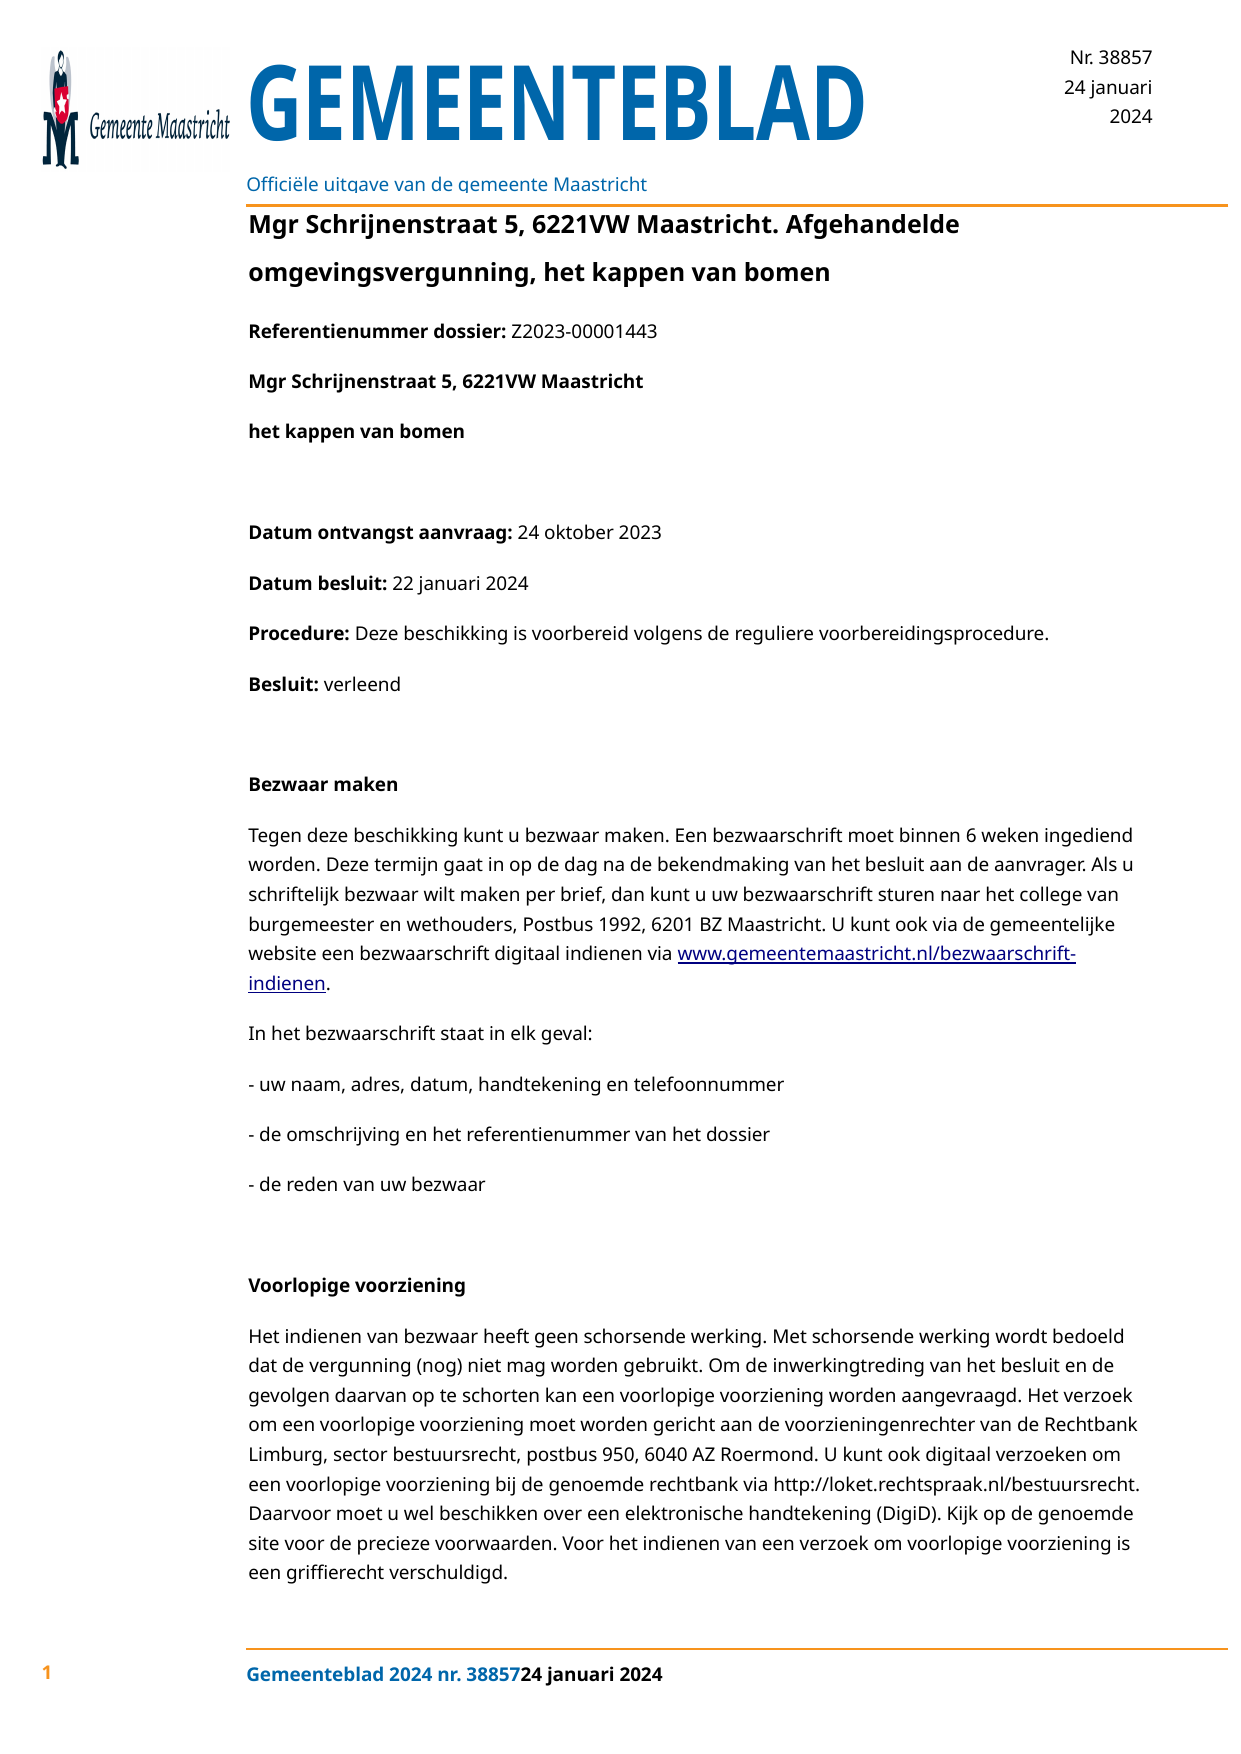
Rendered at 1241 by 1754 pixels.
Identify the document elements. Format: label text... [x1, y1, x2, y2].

text Voorlopige voorziening [248, 1272, 1152, 1298]
text Mgr Schrijnenstraat 5, 6221VW Maastricht [248, 368, 1152, 394]
text - de omschrijving en het referentienummer van het dossier [248, 1121, 1152, 1147]
text Referentienummer dossier: Z2023-00001443 [248, 318, 1152, 344]
text het kappen van bomen [248, 419, 1152, 444]
text Datum ontvangst aanvraag: 24 oktober 2023 [248, 519, 1152, 545]
text Datum besluit: 22 januari 2024 [248, 570, 1152, 596]
text Het indienen van bezwaar heeft geen schorsende werking. Met schorsende werking wordt bedoeld dat de vergunning (nog) niet mag worden gebruikt. Om de inwerkingtreding van het besluit en de gevolgen daarvan op te schorten kan een voorlopige voorziening worden aangevraagd. Het verzoek om een voorlopige voorziening moet worden gericht aan de voorzieningenrechter van de Rechtbank Limburg, sector bestuursrecht, postbus 950, 6040 AZ Roermond. U kunt ook digitaal verzoeken om een voorlopige voorziening bij de genoemde rechtbank via http://loket.rechtspraak.nl/bestuursrecht. Daarvoor moet u wel beschikken over een elektronische handtekening (DigiD). Kijk op de genoemde site voor de precieze voorwaarden. Voor het indienen van een verzoek om voorlopige voorziening is een griffierecht verschuldigd. [248, 1323, 1152, 1585]
text Bezwaar maken [248, 772, 1152, 797]
text Mgr Schrijnenstraat 5, 6221VW Maastricht. Afgehandelde omgevingsvergunning, het kappen van bomen [248, 207, 1152, 288]
text - de reden van uw bezwaar [248, 1172, 1152, 1197]
text Procedure: Deze beschikking is voorbereid volgens de reguliere voorbereidingsprocedure. [248, 620, 1152, 646]
text Tegen deze beschikking kunt u bezwaar maken. Een bezwaarschrift moet binnen 6 weken ingediend worden. Deze termijn gaat in op de dag na de bekendmaking van het besluit aan de aanvrager. Als u schriftelijk bezwaar wilt maken per brief, dan kunt u uw bezwaarschrift sturen naar het college van burgemeester en wethouders, Postbus 1992, 6201 BZ Maastricht. U kunt ook via de gemeentelijke website een bezwaarschrift digitaal indienen via www.gemeentemaastricht.nl/bezwaarschrift-indienen. [248, 822, 1152, 996]
text Besluit: verleend [248, 671, 1152, 697]
text - uw naam, adres, datum, handtekening en telefoonnummer [248, 1071, 1152, 1097]
text In het bezwaarschrift staat in elk geval: [248, 1020, 1152, 1046]
picture [41, 47, 231, 172]
